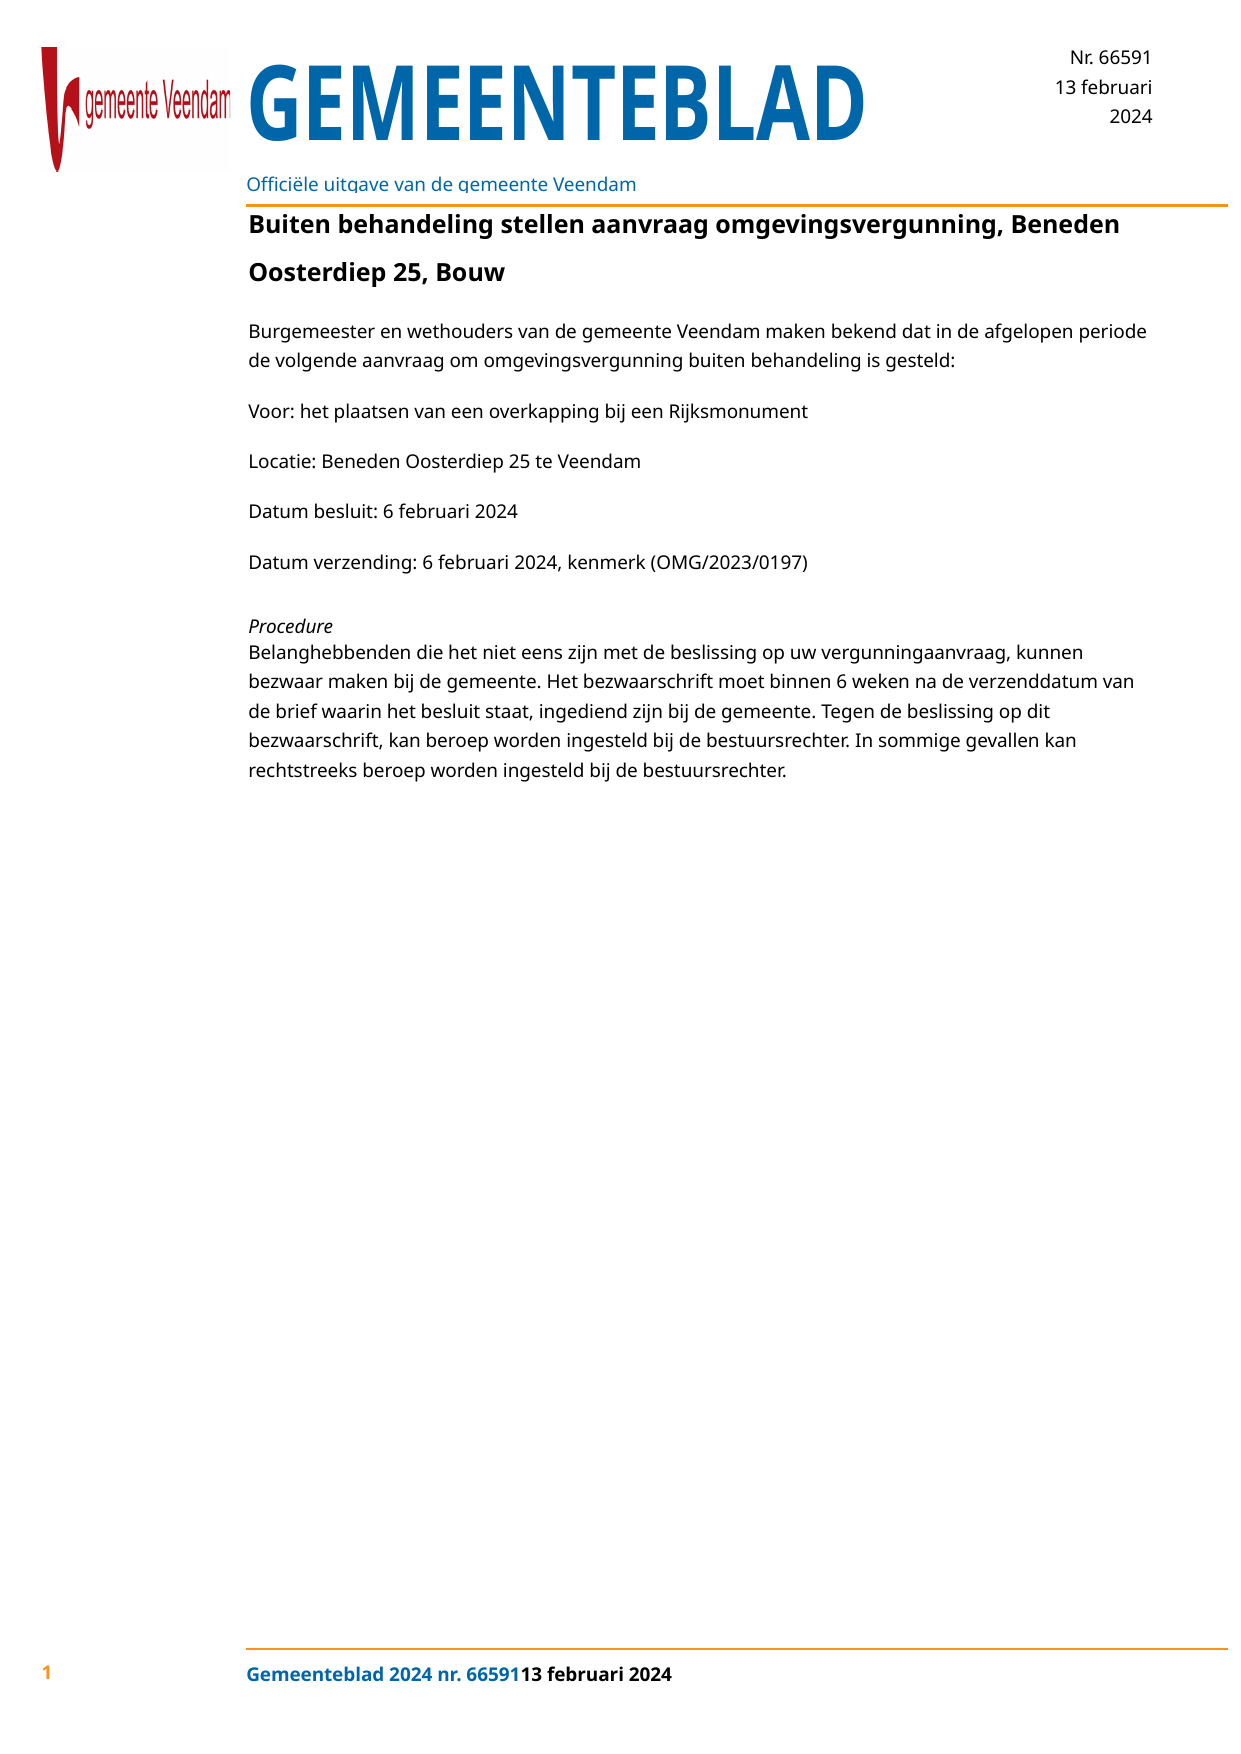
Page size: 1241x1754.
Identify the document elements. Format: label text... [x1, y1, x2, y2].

text Belanghebbenden die het niet eens zijn met de beslissing op uw vergunningaanvraag, kunnen bezwaar maken bij de gemeente. Het bezwaarschrift moet binnen 6 weken na de verzenddatum van de brief waarin het besluit staat, ingediend zijn bij de gemeente. Tegen de beslissing op dit bezwaarschrift, kan beroep worden ingesteld bij de bestuursrechter. In sommige gevallen kan rechtstreeks beroep worden ingesteld bij de bestuursrechter. [248, 639, 1152, 783]
text Locatie: Beneden Oosterdiep 25 te Veendam [248, 448, 1152, 474]
text Datum verzending: 6 februari 2024, kenmerk (OMG/2023/0197) [248, 549, 1152, 575]
text Voor: het plaatsen van een overkapping bij een Rijksmonument [248, 398, 1152, 424]
text Procedure [248, 613, 1152, 639]
text Buiten behandeling stellen aanvraag omgevingsvergunning, Beneden Oosterdiep 25, Bouw [248, 207, 1152, 288]
picture [41, 47, 231, 172]
text Burgemeester en wethouders van de gemeente Veendam maken bekend dat in de afgelopen periode de volgende aanvraag om omgevingsvergunning buiten behandeling is gesteld: [248, 318, 1152, 373]
text Datum besluit: 6 februari 2024 [248, 499, 1152, 524]
